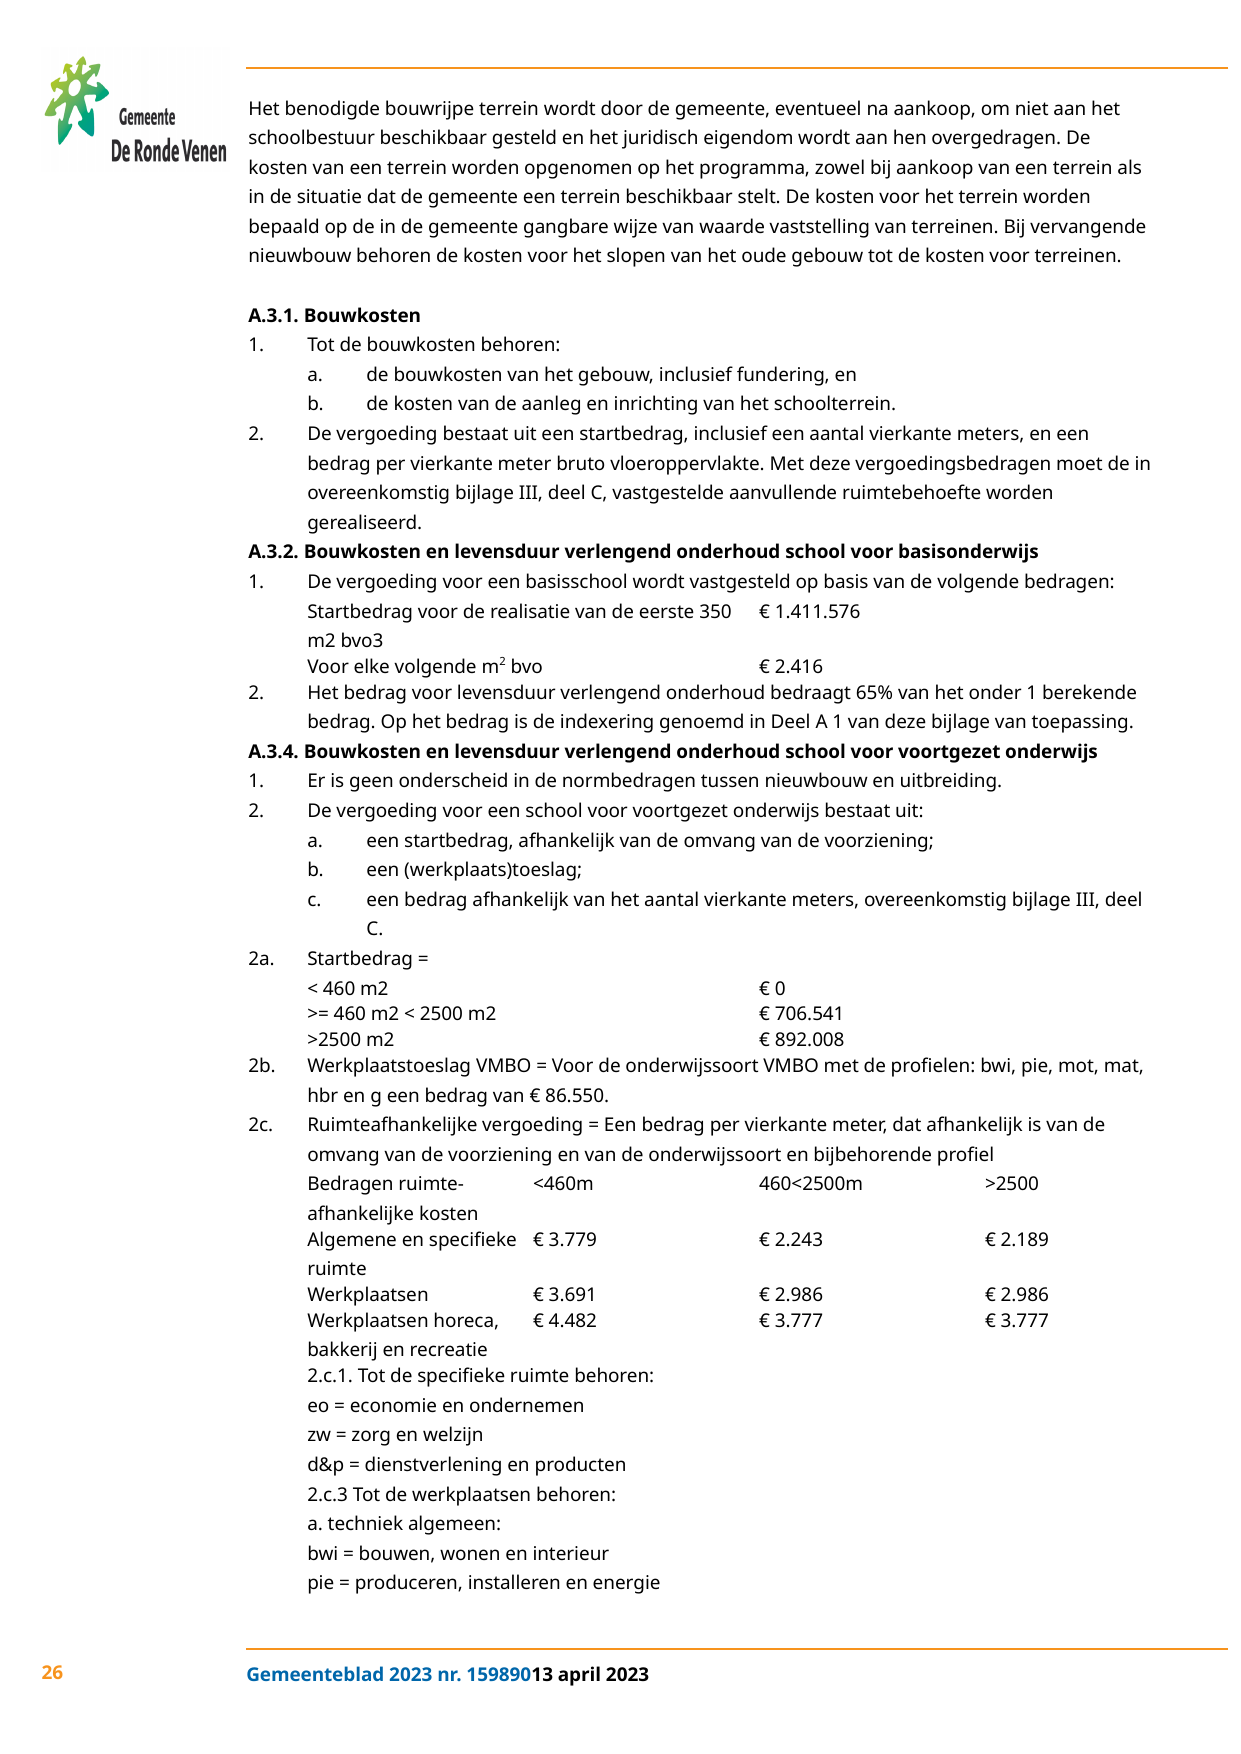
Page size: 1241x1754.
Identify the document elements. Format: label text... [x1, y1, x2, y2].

list bwi = bouwen, wonen en interieur [248, 1540, 1152, 1566]
table_cell € 2.986 [985, 1281, 1211, 1307]
table_cell € 3.691 [533, 1281, 759, 1307]
list Er is geen onderscheid in de normbedragen tussen nieuwbouw en uitbreiding. [248, 768, 1152, 793]
table_header 460<2500m [759, 1171, 985, 1226]
text Het benodigde bouwrijpe terrein wordt door de gemeente, eventueel na aankoop, om niet aan het schoolbestuur beschikbaar gesteld en het juridisch eigendom wordt aan hen overgedragen. De kosten van een terrein worden opgenomen op het programma, zowel bij aankoop van een terrein als in de situatie dat de gemeente een terrein beschikbaar stelt. De kosten voor het terrein worden bepaald op de in de gemeente gangbare wijze van waarde vaststelling van terreinen. Bij vervangende nieuwbouw behoren de kosten voor het slopen van het oude gebouw tot de kosten voor terreinen. [248, 95, 1152, 268]
table_header Bedragen ruimte-afhankelijke kosten [307, 1171, 533, 1226]
table_header >2500 [985, 1171, 1211, 1226]
text A.3.1. Bouwkosten [248, 302, 1152, 328]
table_cell >= 460 m2 < 2500 m2 [307, 1001, 759, 1026]
table_cell Voor elke volgende m2 bvo [307, 653, 759, 679]
table_cell >2500 m2 [307, 1026, 759, 1052]
list zw = zorg en welzijn [248, 1422, 1152, 1447]
table_header < 460 m2 [307, 975, 759, 1001]
list de bouwkosten van het gebouw, inclusief fundering, en [307, 361, 1152, 387]
table_cell Algemene en specifieke ruimte [307, 1226, 533, 1281]
list een (werkplaats)toeslag; [307, 856, 1152, 882]
table_header <460m [533, 1171, 759, 1226]
table_header € 0 [759, 975, 1211, 1001]
list Werkplaatstoeslag VMBO = Voor de onderwijssoort VMBO met de profielen: bwi, pie, mot, mat, hbr en g een bedrag van € 86.550. [248, 1052, 1152, 1107]
list Startbedrag = [248, 945, 1152, 971]
table_cell € 706.541 [759, 1001, 1211, 1026]
table_cell € 2.416 [759, 653, 1211, 679]
table_cell € 3.779 [533, 1226, 759, 1281]
list een bedrag afhankelijk van het aantal vierkante meters, overeenkomstig bijlage III, deel C. [307, 886, 1152, 941]
list Tot de bouwkosten behoren: [248, 331, 1152, 357]
table_cell € 892.008 [759, 1026, 1211, 1052]
table_cell € 2.243 [759, 1226, 985, 1281]
list d&p = dienstverlening en producten [248, 1451, 1152, 1477]
table_cell € 2.986 [759, 1281, 985, 1307]
list De vergoeding voor een basisschool wordt vastgesteld op basis van de volgende bedragen: [248, 568, 1152, 594]
list 2.c.1. Tot de specifieke ruimte behoren: [248, 1362, 1152, 1388]
table_cell € 4.482 [533, 1307, 759, 1362]
table_cell € 3.777 [985, 1307, 1211, 1362]
picture [41, 47, 231, 172]
table_cell Werkplaatsen horeca, bakkerij en recreatie [307, 1307, 533, 1362]
text A.3.4. Bouwkosten en levensduur verlengend onderhoud school voor voortgezet onderwijs [248, 738, 1152, 764]
list De vergoeding bestaat uit een startbedrag, inclusief een aantal vierkante meters, en een bedrag per vierkante meter bruto vloeroppervlakte. Met deze vergoedingsbedragen moet de in overeenkomstig bijlage III, deel C, vastgestelde aanvullende ruimtebehoefte worden gerealiseerd. [248, 420, 1152, 535]
list a. techniek algemeen: [248, 1510, 1152, 1536]
list eo = economie en ondernemen [248, 1392, 1152, 1418]
list pie = produceren, installeren en energie [248, 1569, 1152, 1595]
list De vergoeding voor een school voor voortgezet onderwijs bestaat uit: [248, 797, 1152, 823]
list 2.c.3 Tot de werkplaatsen behoren: [248, 1481, 1152, 1506]
list Het bedrag voor levensduur verlengend onderhoud bedraagt 65% van het onder 1 berekende bedrag. Op het bedrag is de indexering genoemd in Deel A 1 van deze bijlage van toepassing. [248, 679, 1152, 734]
text A.3.2. Bouwkosten en levensduur verlengend onderhoud school voor basisonderwijs [248, 538, 1152, 564]
table_cell € 3.777 [759, 1307, 985, 1362]
list een startbedrag, afhankelijk van de omvang van de voorziening; [307, 827, 1152, 853]
list de kosten van de aanleg en inrichting van het schoolterrein. [307, 391, 1152, 416]
table_header € 1.411.576 [759, 598, 1211, 653]
table_cell € 2.189 [985, 1226, 1211, 1281]
table_header Startbedrag voor de realisatie van de eerste 350 m2 bvo3 [307, 598, 759, 653]
list Ruimteafhankelijke vergoeding = Een bedrag per vierkante meter, dat afhankelijk is van de omvang van de voorziening en van de onderwijssoort en bijbehorende profiel [248, 1111, 1152, 1167]
table_cell Werkplaatsen [307, 1281, 533, 1307]
